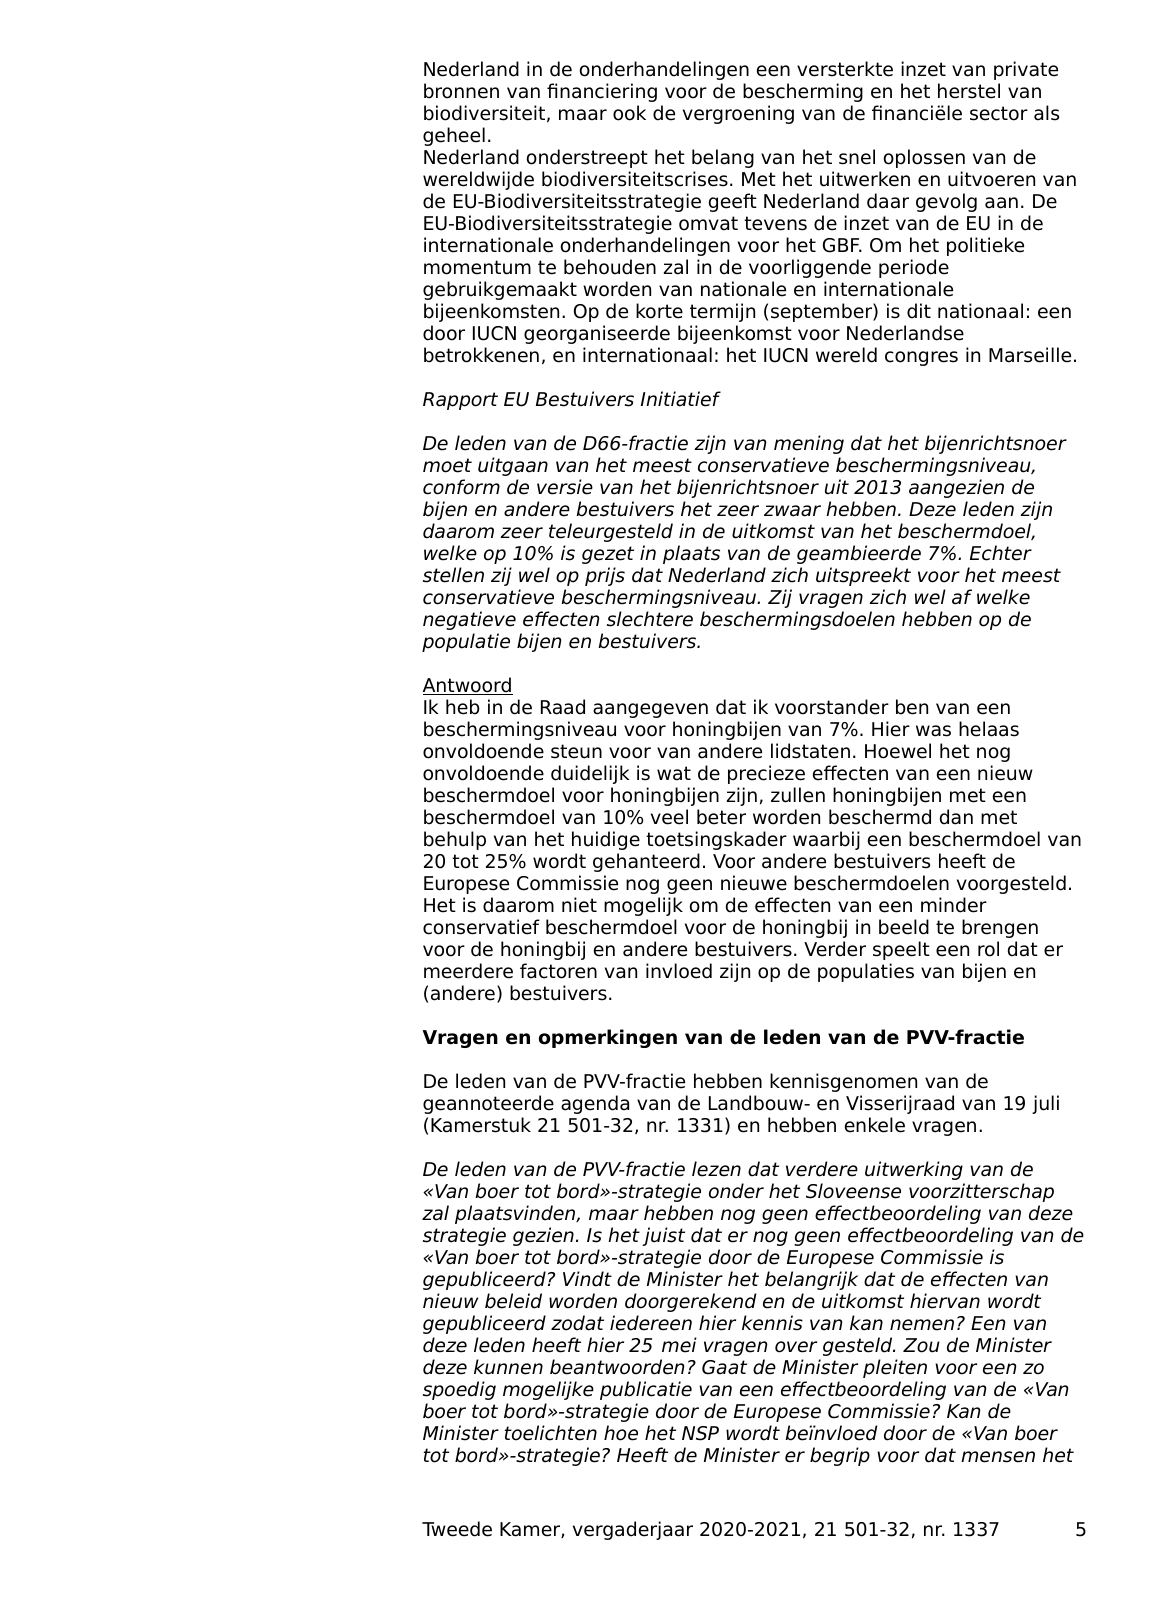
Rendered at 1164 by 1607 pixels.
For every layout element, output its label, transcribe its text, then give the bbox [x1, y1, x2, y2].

text Ik heb in de Raad aangegeven dat ik voorstander ben van een beschermingsniveau voor honingbijen van 7%. Hier was helaas onvoldoende steun voor van andere lidstaten. Hoewel het nog onvoldoende duidelijk is wat de precieze effecten van een nieuw beschermdoel voor honingbijen zijn, zullen honingbijen met een beschermdoel van 10% veel beter worden beschermd dan met behulp van het huidige toetsingskader waarbij een beschermdoel van 20 tot 25% wordt gehanteerd. Voor andere bestuivers heeft de Europese Commissie nog geen nieuwe beschermdoelen voorgesteld. Het is daarom niet mogelijk om de effecten van een minder conservatief beschermdoel voor de honingbij in beeld te brengen voor de honingbij en andere bestuivers. Verder speelt een rol dat er meerdere factoren van invloed zijn op de populaties van bijen en (andere) bestuivers. [422, 697, 1087, 1005]
subtitle Antwoord [422, 675, 1087, 697]
text De leden van de PVV-fractie hebben kennisgenomen van de geannoteerde agenda van de Landbouw- en Visserijraad van 19 juli (Kamerstuk 21 501-32, nr. 1331) en hebben enkele vragen. [422, 1071, 1087, 1137]
text Nederland in de onderhandelingen een versterkte inzet van private bronnen van financiering voor de bescherming en het herstel van biodiversiteit, maar ook de vergroening van de financiële sector als geheel. [422, 59, 1087, 147]
subtitle Rapport EU Bestuivers Initiatief [422, 389, 1087, 411]
text De leden van de PVV-fractie lezen dat verdere uitwerking van de «Van boer tot bord»-strategie onder het Sloveense voorzitterschap zal plaatsvinden, maar hebben nog geen effectbeoordeling van deze strategie gezien. Is het juist dat er nog geen effectbeoordeling van de «Van boer tot bord»-strategie door de Europese Commissie is gepubliceerd? Vindt de Minister het belangrijk dat de effecten van nieuw beleid worden doorgerekend en de uitkomst hiervan wordt gepubliceerd zodat iedereen hier kennis van kan nemen? Een van deze leden heeft hier 25 mei vragen over gesteld. Zou de Minister deze kunnen beantwoorden? Gaat de Minister pleiten voor een zo spoedig mogelijke publicatie van een effectbeoordeling van de «Van boer tot bord»-strategie door de Europese Commissie? Kan de Minister toelichten hoe het NSP wordt beïnvloed door de «Van boer tot bord»-strategie? Heeft de Minister er begrip voor dat mensen het [422, 1159, 1087, 1467]
subtitle Vragen en opmerkingen van de leden van de PVV-fractie [422, 1027, 1087, 1049]
text Nederland onderstreept het belang van het snel oplossen van de wereldwijde biodiversiteitscrises. Met het uitwerken en uitvoeren van de EU-Biodiversiteitsstrategie geeft Nederland daar gevolg aan. De EU-Biodiversiteitsstrategie omvat tevens de inzet van de EU in de internationale onderhandelingen voor het GBF. Om het politieke momentum te behouden zal in de voorliggende periode gebruikgemaakt worden van nationale en internationale bijeenkomsten. Op de korte termijn (september) is dit nationaal: een door IUCN georganiseerde bijeenkomst voor Nederlandse betrokkenen, en internationaal: het IUCN wereld congres in Marseille. [422, 147, 1087, 367]
text De leden van de D66-fractie zijn van mening dat het bijenrichtsnoer moet uitgaan van het meest conservatieve beschermingsniveau, conform de versie van het bijenrichtsnoer uit 2013 aangezien de bijen en andere bestuivers het zeer zwaar hebben. Deze leden zijn daarom zeer teleurgesteld in de uitkomst van het beschermdoel, welke op 10% is gezet in plaats van de geambieerde 7%. Echter stellen zij wel op prijs dat Nederland zich uitspreekt voor het meest conservatieve beschermingsniveau. Zij vragen zich wel af welke negatieve effecten slechtere beschermingsdoelen hebben op de populatie bijen en bestuivers. [422, 433, 1087, 653]
